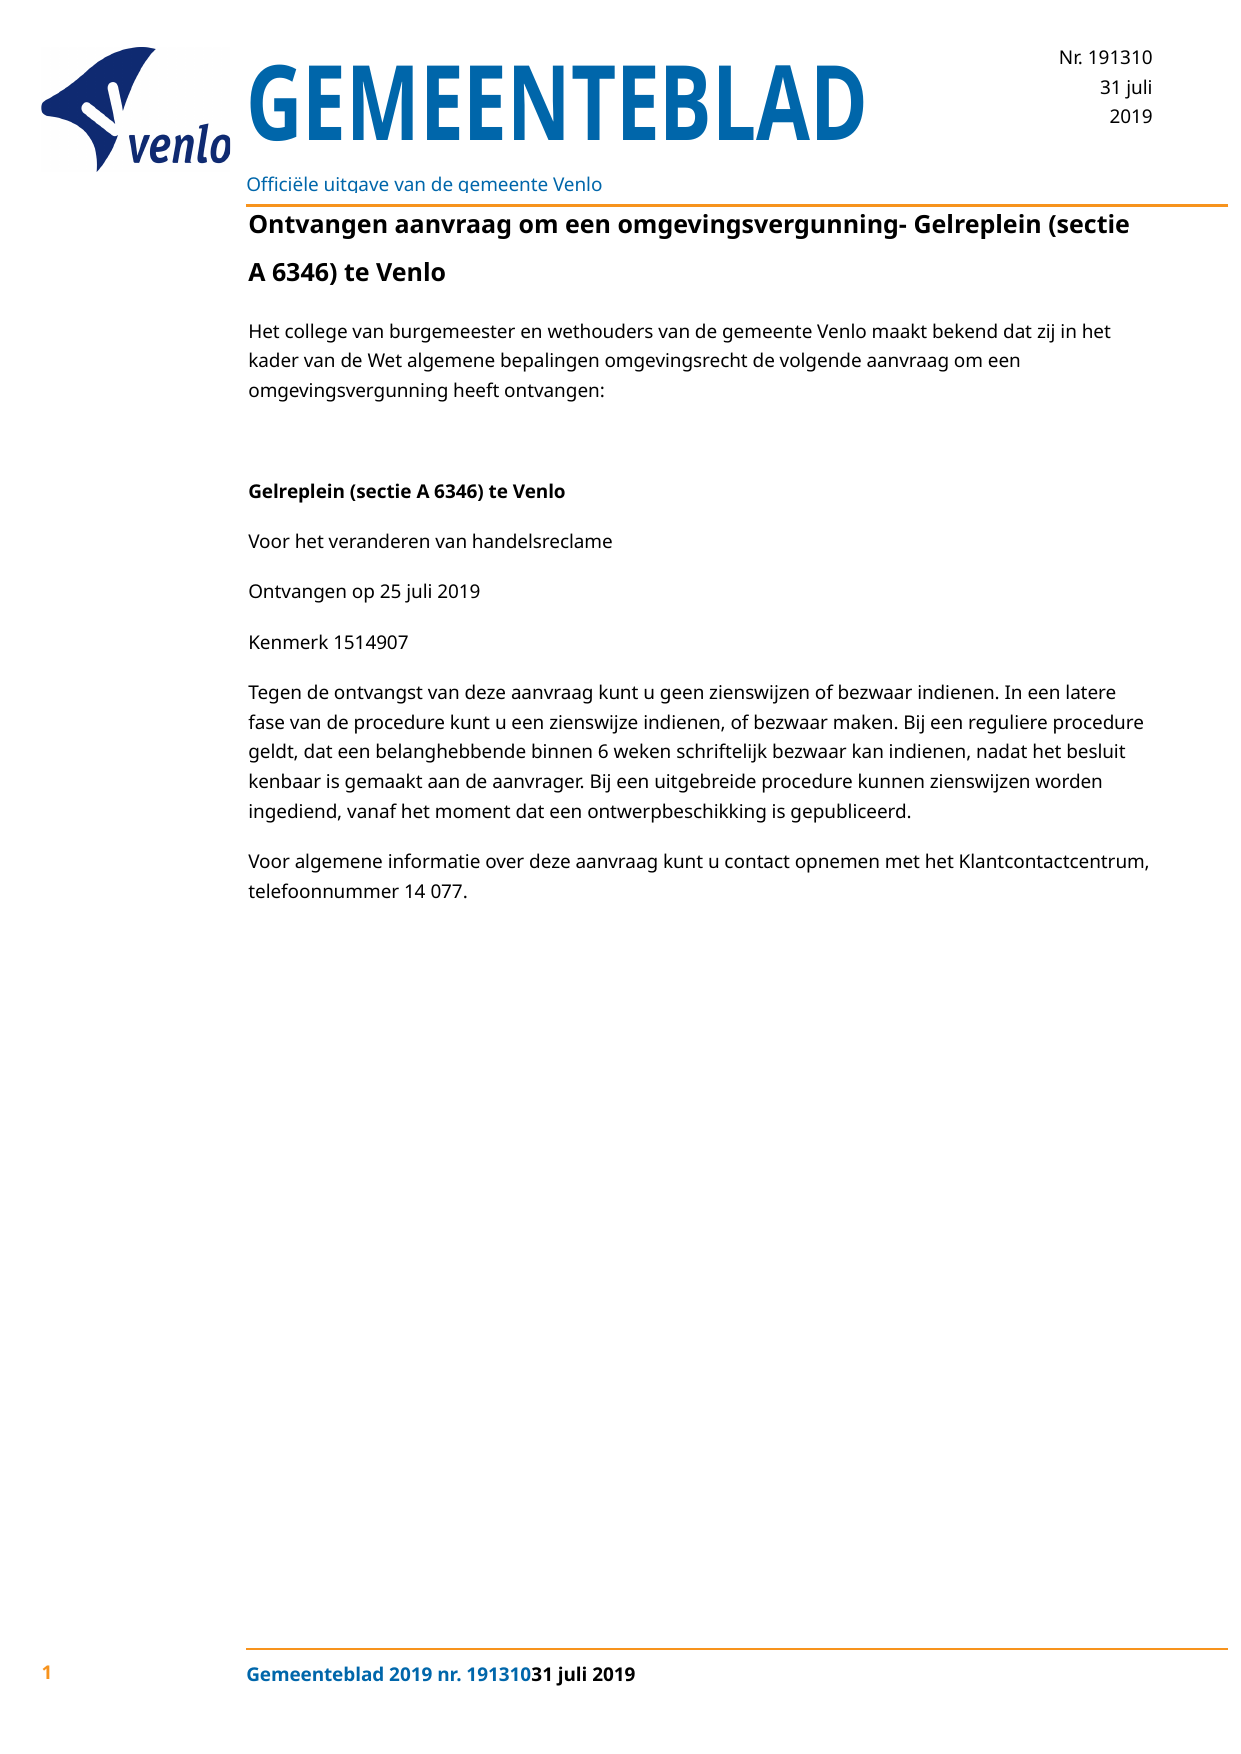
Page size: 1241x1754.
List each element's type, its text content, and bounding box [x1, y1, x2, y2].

text Het college van burgemeester en wethouders van de gemeente Venlo maakt bekend dat zij in het kader van de Wet algemene bepalingen omgevingsrecht de volgende aanvraag om een omgevingsvergunning heeft ontvangen: [248, 318, 1152, 403]
text Gelreplein (sectie A 6346) te Venlo [248, 478, 1152, 504]
text Voor het veranderen van handelsreclame [248, 528, 1152, 554]
text Kenmerk 1514907 [248, 629, 1152, 655]
picture [41, 47, 231, 172]
text Tegen de ontvangst van deze aanvraag kunt u geen zienswijzen of bezwaar indienen. In een latere fase van de procedure kunt u een zienswijze indienen, of bezwaar maken. Bij een reguliere procedure geldt, dat een belanghebbende binnen 6 weken schriftelijk bezwaar kan indienen, nadat het besluit kenbaar is gemaakt aan de aanvrager. Bij een uitgebreide procedure kunnen zienswijzen worden ingediend, vanaf het moment dat een ontwerpbeschikking is gepubliceerd. [248, 679, 1152, 824]
text Ontvangen op 25 juli 2019 [248, 579, 1152, 604]
text Ontvangen aanvraag om een omgevingsvergunning- Gelreplein (sectie A 6346) te Venlo [248, 207, 1152, 288]
text Voor algemene informatie over deze aanvraag kunt u contact opnemen met het Klantcontactcentrum, telefoonnummer 14 077. [248, 848, 1152, 904]
